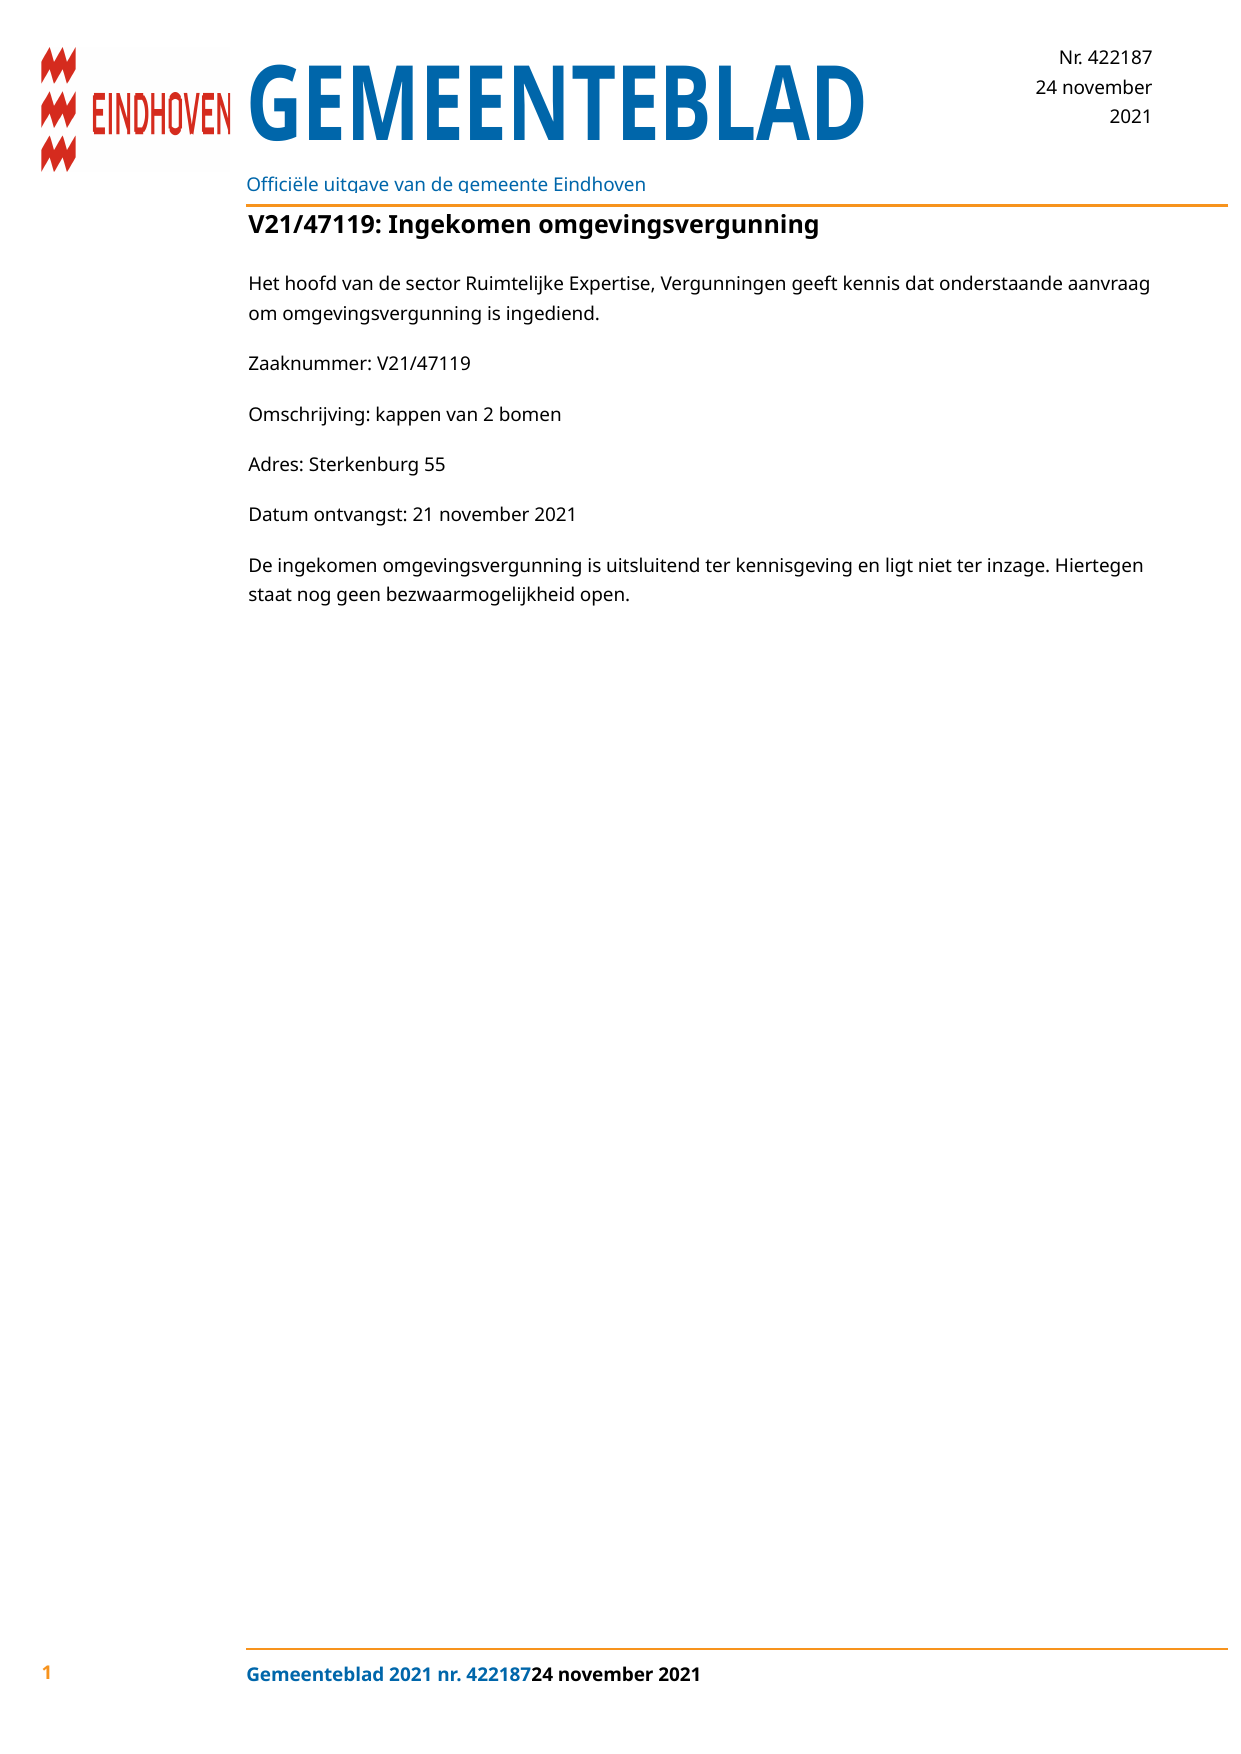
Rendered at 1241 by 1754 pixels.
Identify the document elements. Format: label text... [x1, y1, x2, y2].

text Omschrijving: kappen van 2 bomen [248, 401, 1152, 426]
picture [41, 47, 231, 172]
text Datum ontvangst: 21 november 2021 [248, 502, 1152, 527]
text Zaaknummer: V21/47119 [248, 350, 1152, 376]
text De ingekomen omgevingsvergunning is uitsluitend ter kennisgeving en ligt niet ter inzage. Hiertegen staat nog geen bezwaarmogelijkheid open. [248, 552, 1152, 607]
text Het hoofd van de sector Ruimtelijke Expertise, Vergunningen geeft kennis dat onderstaande aanvraag om omgevingsvergunning is ingediend. [248, 270, 1152, 326]
text V21/47119: Ingekomen omgevingsvergunning [248, 207, 1152, 241]
text Adres: Sterkenburg 55 [248, 451, 1152, 477]
